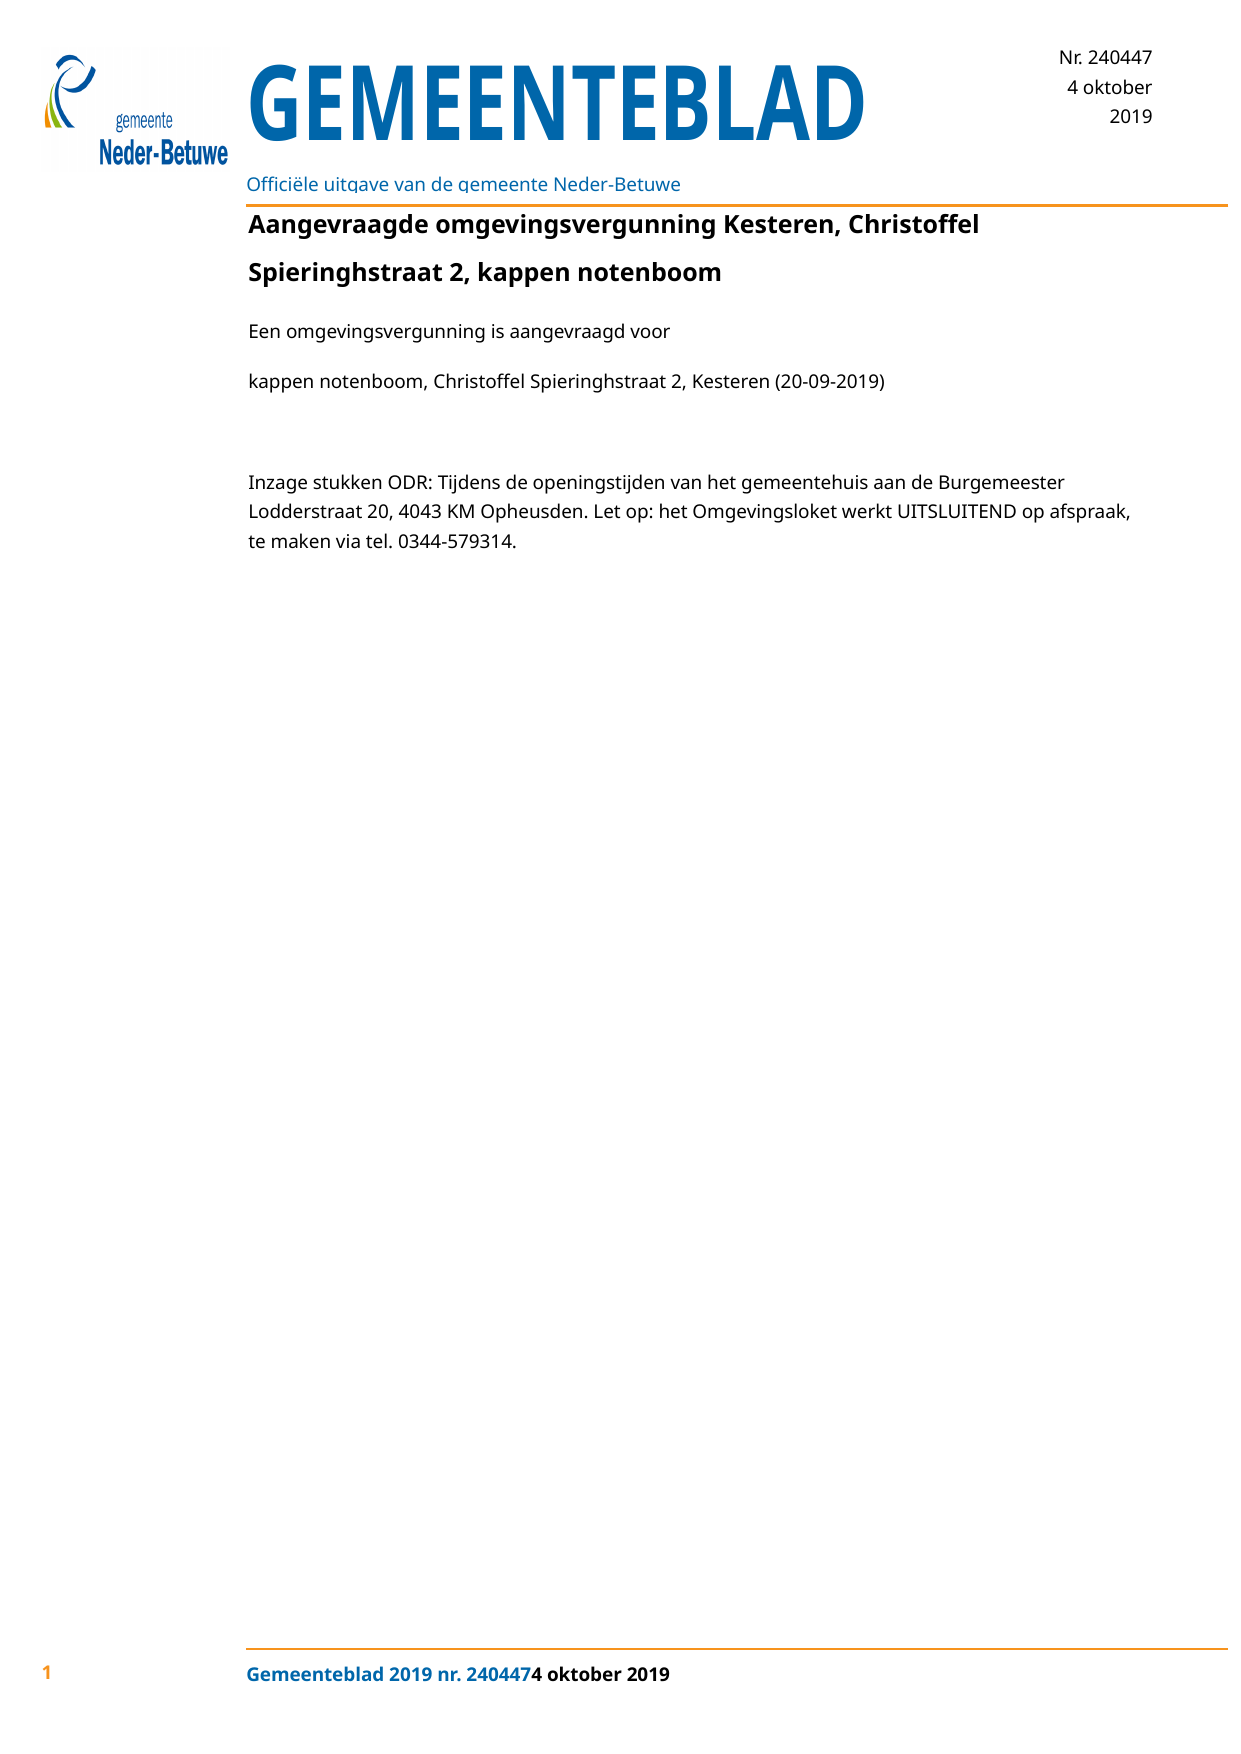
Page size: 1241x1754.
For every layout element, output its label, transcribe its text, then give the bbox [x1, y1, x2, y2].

text kappen notenboom, Christoffel Spieringhstraat 2, Kesteren (20-09-2019) [248, 368, 1152, 394]
text Inzage stukken ODR: Tijdens de openingstijden van het gemeentehuis aan de Burgemeester Lodderstraat 20, 4043 KM Opheusden. Let op: het Omgevingsloket werkt UITSLUITEND op afspraak, te maken via tel. 0344-579314. [248, 469, 1152, 554]
picture [41, 47, 231, 172]
text Aangevraagde omgevingsvergunning Kesteren, Christoffel Spieringhstraat 2, kappen notenboom [248, 207, 1152, 288]
text Een omgevingsvergunning is aangevraagd voor [248, 318, 1152, 344]
